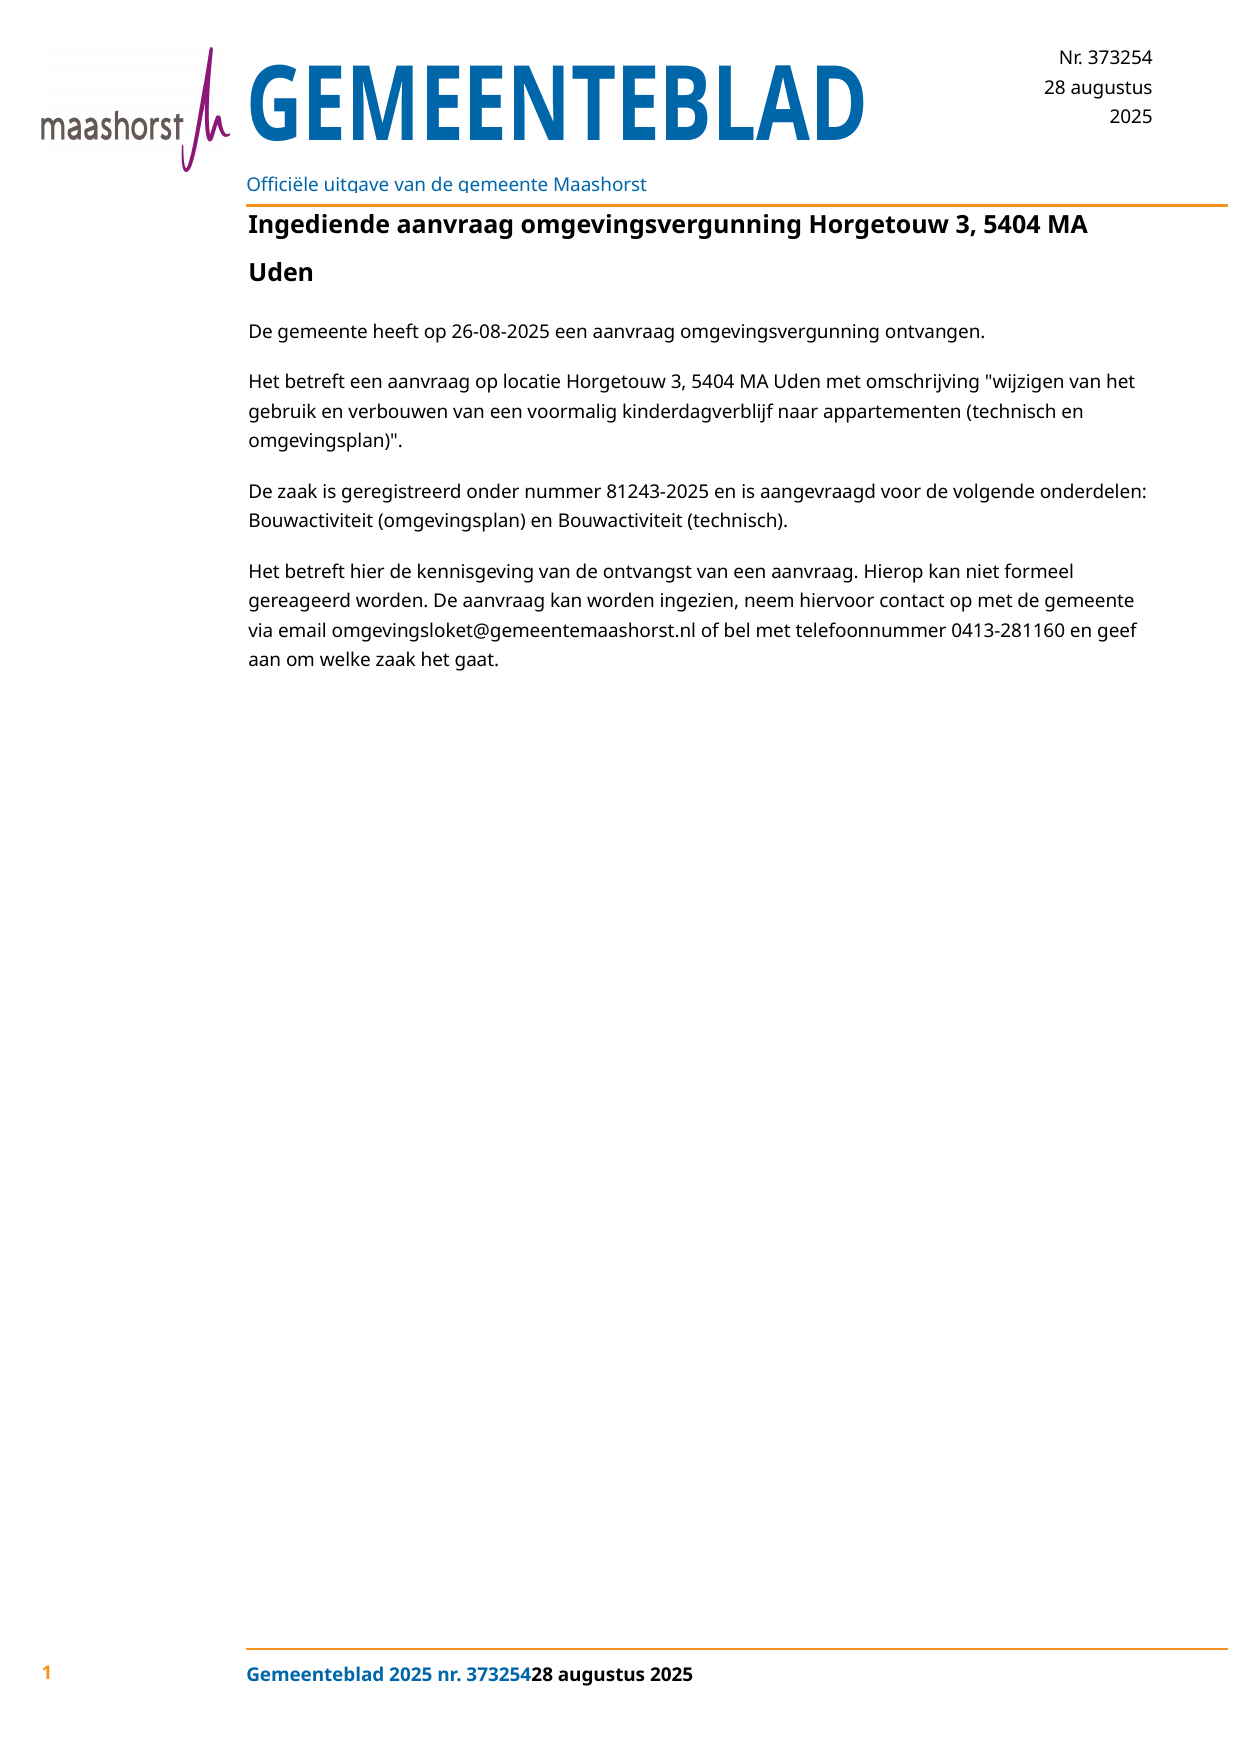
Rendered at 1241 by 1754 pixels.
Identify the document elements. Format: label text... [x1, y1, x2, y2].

text Het betreft hier de kennisgeving van de ontvangst van een aanvraag. Hierop kan niet formeel gereageerd worden. De aanvraag kan worden ingezien, neem hiervoor contact op met de gemeente via email omgevingsloket@gemeentemaashorst.nl of bel met telefoonnummer 0413-281160 en geef aan om welke zaak het gaat. [248, 558, 1152, 672]
text Het betreft een aanvraag op locatie Horgetouw 3, 5404 MA Uden met omschrijving "wijzigen van het gebruik en verbouwen van een voormalig kinderdagverblijf naar appartementen (technisch en omgevingsplan)". [248, 368, 1152, 453]
text De gemeente heeft op 26-08-2025 een aanvraag omgevingsvergunning ontvangen. [248, 318, 1152, 344]
picture [41, 47, 231, 172]
text De zaak is geregistreerd onder nummer 81243-2025 en is aangevraagd voor de volgende onderdelen: Bouwactiviteit (omgevingsplan) en Bouwactiviteit (technisch). [248, 478, 1152, 533]
text Ingediende aanvraag omgevingsvergunning Horgetouw 3, 5404 MA Uden [248, 207, 1152, 288]
